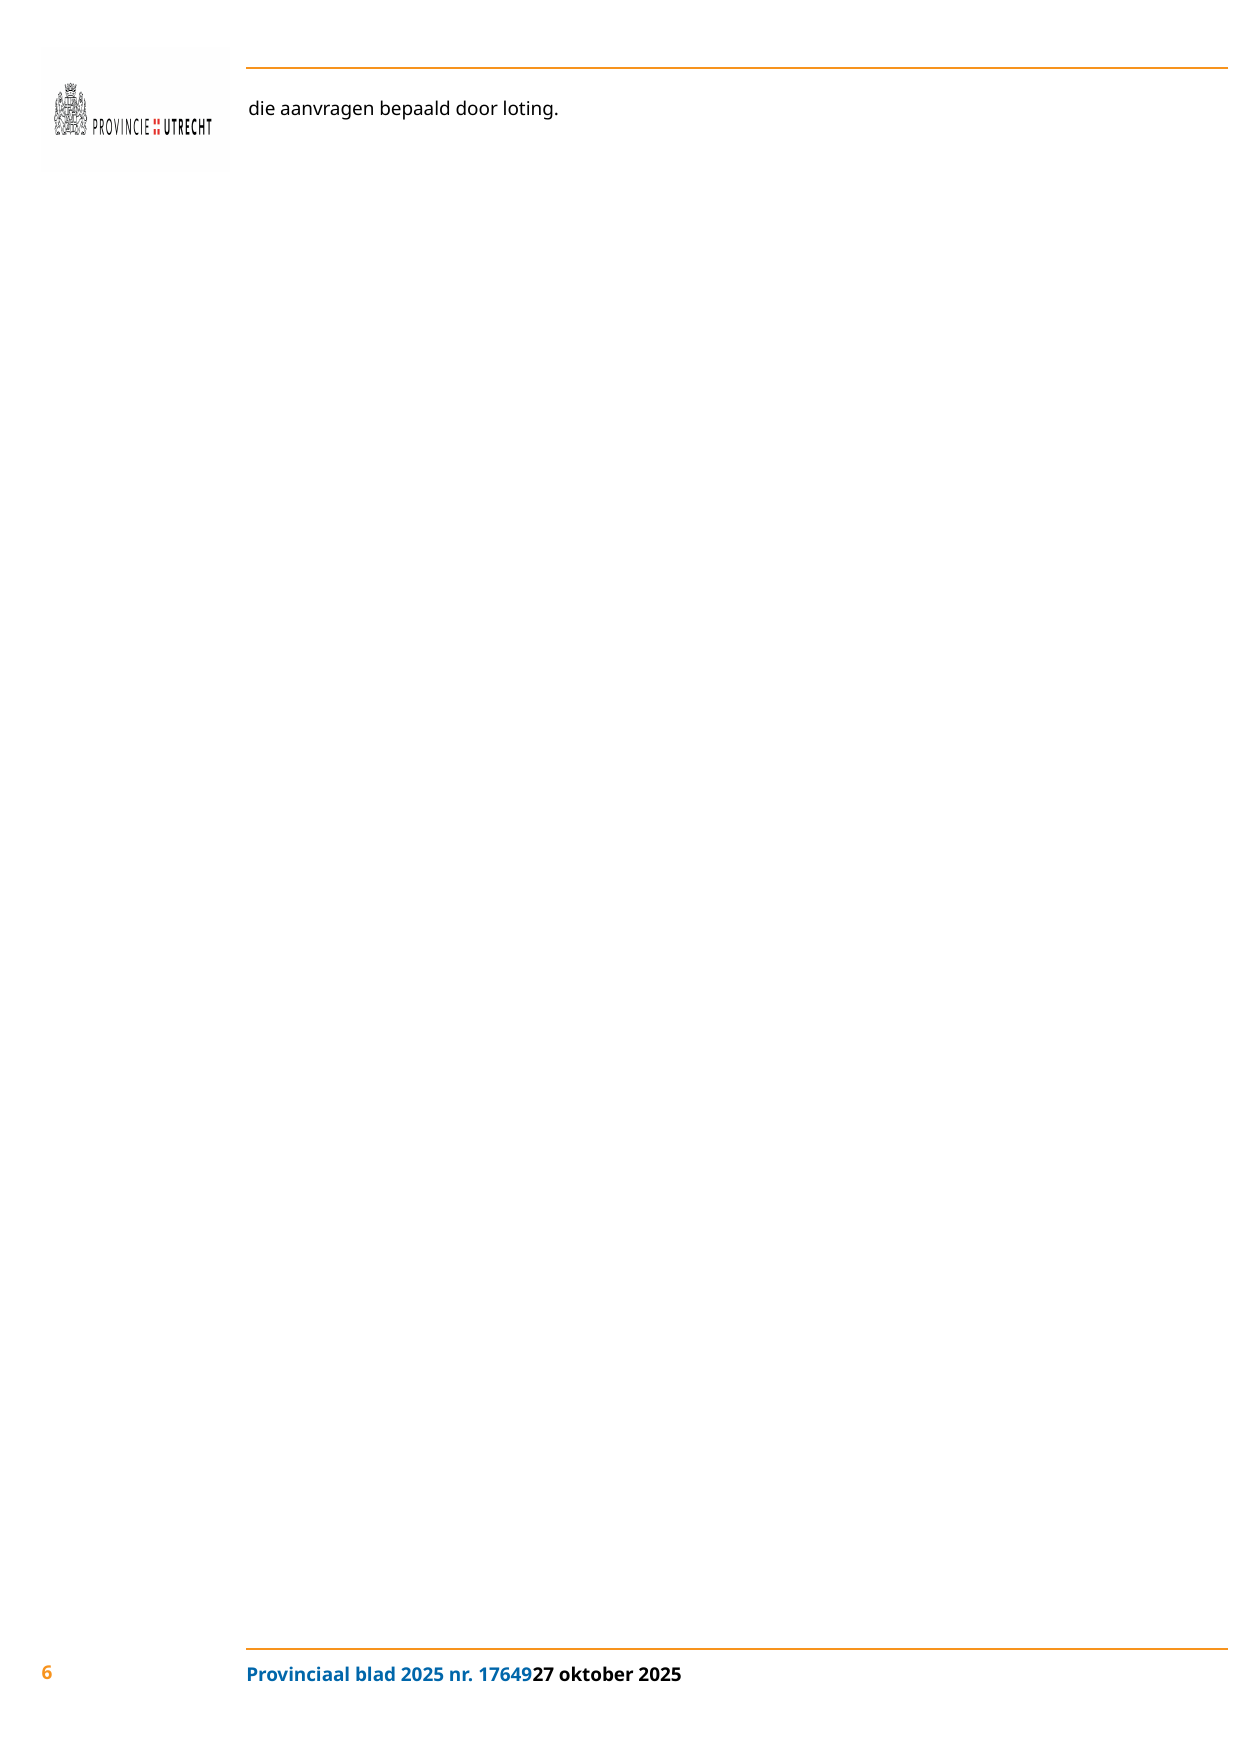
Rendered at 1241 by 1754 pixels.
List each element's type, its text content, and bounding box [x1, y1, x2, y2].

picture [41, 47, 231, 172]
text die aanvragen bepaald door loting. [248, 95, 1152, 121]
